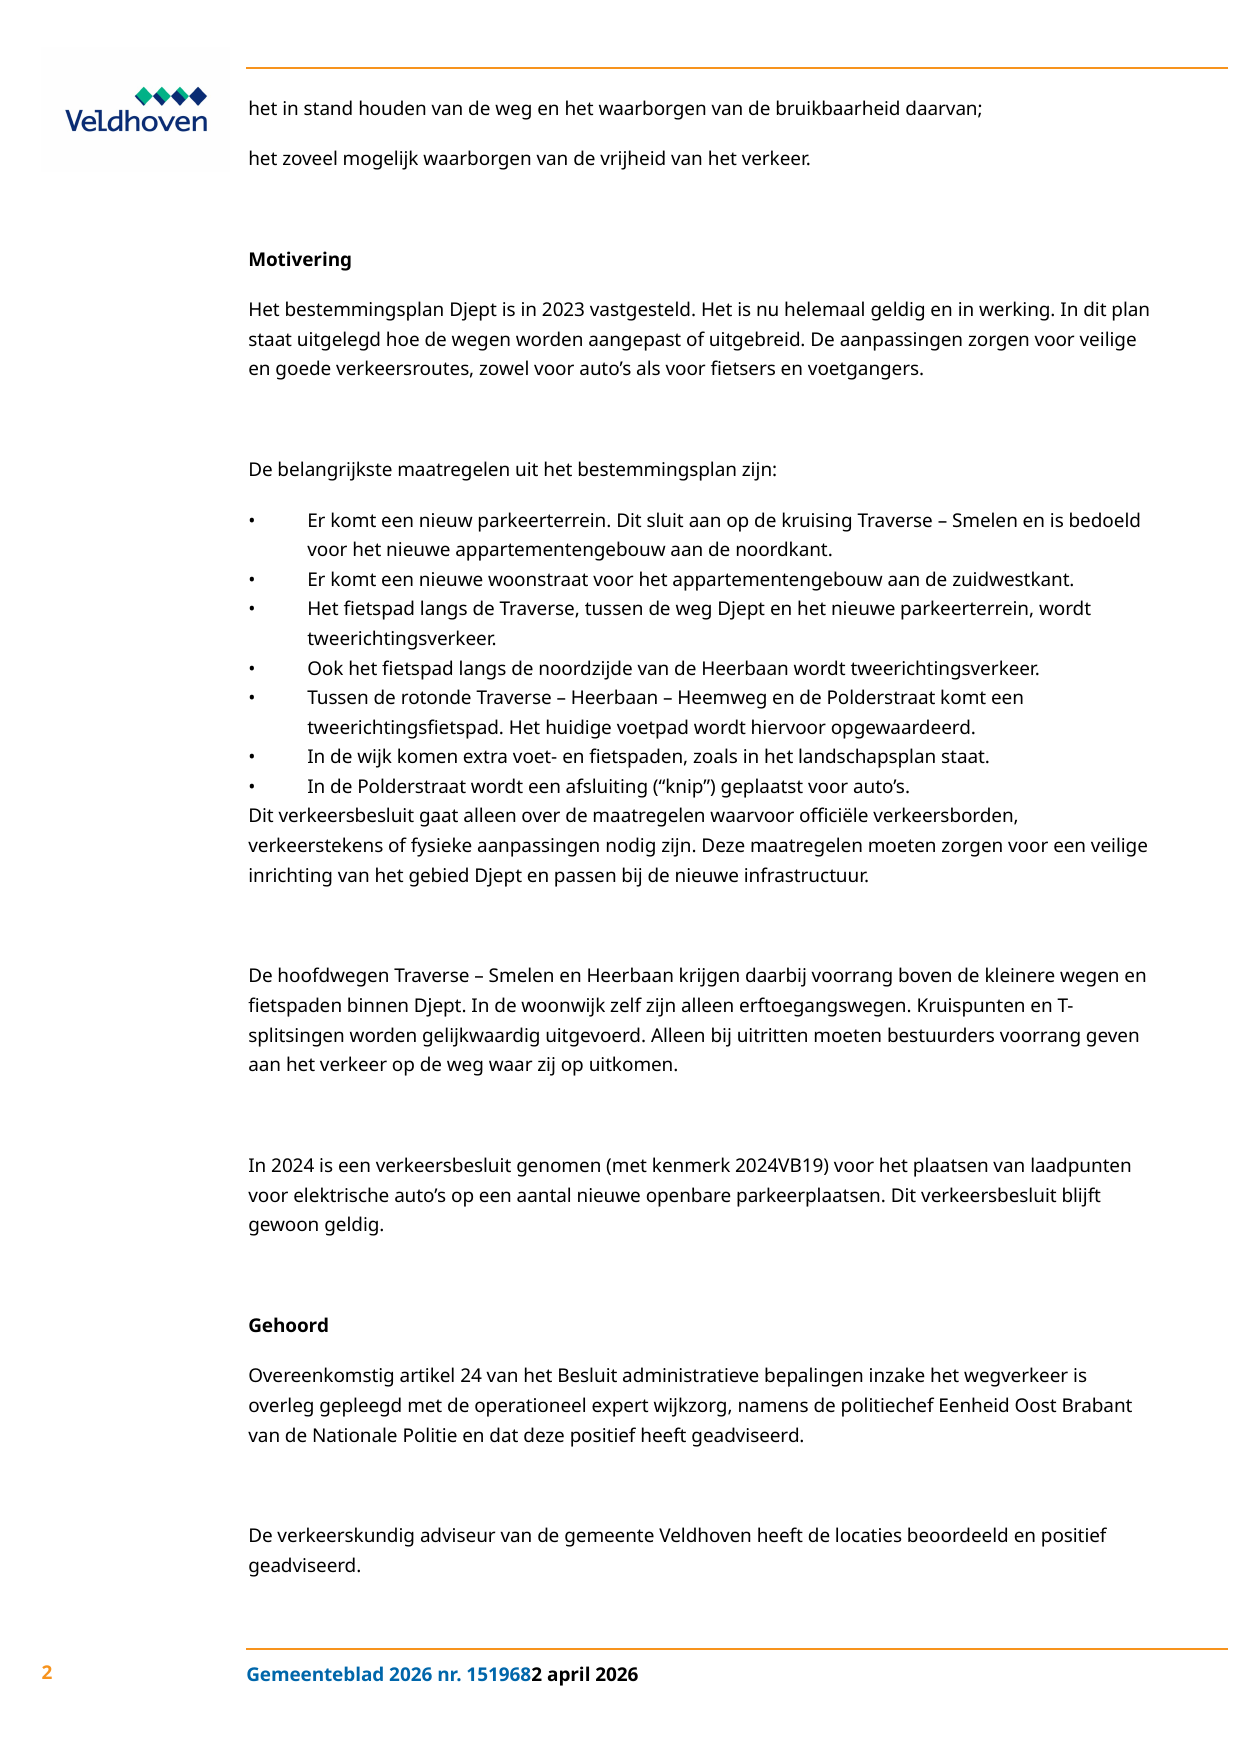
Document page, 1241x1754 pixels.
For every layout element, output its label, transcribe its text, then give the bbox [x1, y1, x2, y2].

text Overeenkomstig artikel 24 van het Besluit administratieve bepalingen inzake het wegverkeer is overleg gepleegd met de operationeel expert wijkzorg, namens de politiechef Eenheid Oost Brabant van de Nationale Politie en dat deze positief heeft geadviseerd. [248, 1363, 1152, 1448]
text De belangrijkste maatregelen uit het bestemmingsplan zijn: [248, 456, 1152, 482]
list Er komt een nieuw parkeerterrein. Dit sluit aan op de kruising Traverse – Smelen en is bedoeld voor het nieuwe appartementengebouw aan de noordkant. [248, 507, 1152, 562]
list In de wijk komen extra voet- en fietspaden, zoals in het landschapsplan staat. [248, 743, 1152, 769]
text In 2024 is een verkeersbesluit genomen (met kenmerk 2024VB19) voor het plaatsen van laadpunten voor elektrische auto’s op een aantal nieuwe openbare parkeerplaatsen. Dit verkeersbesluit blijft gewoon geldig. [248, 1152, 1152, 1237]
list Tussen de rotonde Traverse – Heerbaan – Heemweg en de Polderstraat komt een tweerichtingsfietspad. Het huidige voetpad wordt hiervoor opgewaardeerd. [248, 684, 1152, 740]
text De verkeerskundig adviseur van de gemeente Veldhoven heeft de locaties beoordeeld en positief geadviseerd. [248, 1523, 1152, 1578]
picture [41, 47, 231, 172]
text Gehoord [248, 1312, 1152, 1338]
text het in stand houden van de weg en het waarborgen van de bruikbaarheid daarvan; [248, 95, 1152, 121]
text Motivering [248, 246, 1152, 272]
text het zoveel mogelijk waarborgen van de vrijheid van het verkeer. [248, 145, 1152, 171]
text De hoofdwegen Traverse – Smelen en Heerbaan krijgen daarbij voorrang boven de kleinere wegen en fietspaden binnen Djept. In de woonwijk zelf zijn alleen erftoegangswegen. Kruispunten en T-splitsingen worden gelijkwaardig uitgevoerd. Alleen bij uitritten moeten bestuurders voorrang geven aan het verkeer op de weg waar zij op uitkomen. [248, 963, 1152, 1077]
list Er komt een nieuwe woonstraat voor het appartementengebouw aan de zuidwestkant. [248, 566, 1152, 592]
text Het bestemmingsplan Djept is in 2023 vastgesteld. Het is nu helemaal geldig en in werking. In dit plan staat uitgelegd hoe de wegen worden aangepast of uitgebreid. De aanpassingen zorgen voor veilige en goede verkeersroutes, zowel voor auto’s als voor fietsers en voetgangers. [248, 296, 1152, 381]
list Het fietspad langs de Traverse, tussen de weg Djept en het nieuwe parkeerterrein, wordt tweerichtingsverkeer. [248, 596, 1152, 651]
text Dit verkeersbesluit gaat alleen over de maatregelen waarvoor officiële verkeersborden, verkeerstekens of fysieke aanpassingen nodig zijn. Deze maatregelen moeten zorgen voor een veilige inrichting van het gebied Djept en passen bij de nieuwe infrastructuur. [248, 803, 1152, 888]
list In de Polderstraat wordt een afsluiting (“knip”) geplaatst voor auto’s. [248, 773, 1152, 799]
list Ook het fietspad langs de noordzijde van de Heerbaan wordt tweerichtingsverkeer. [248, 655, 1152, 681]
